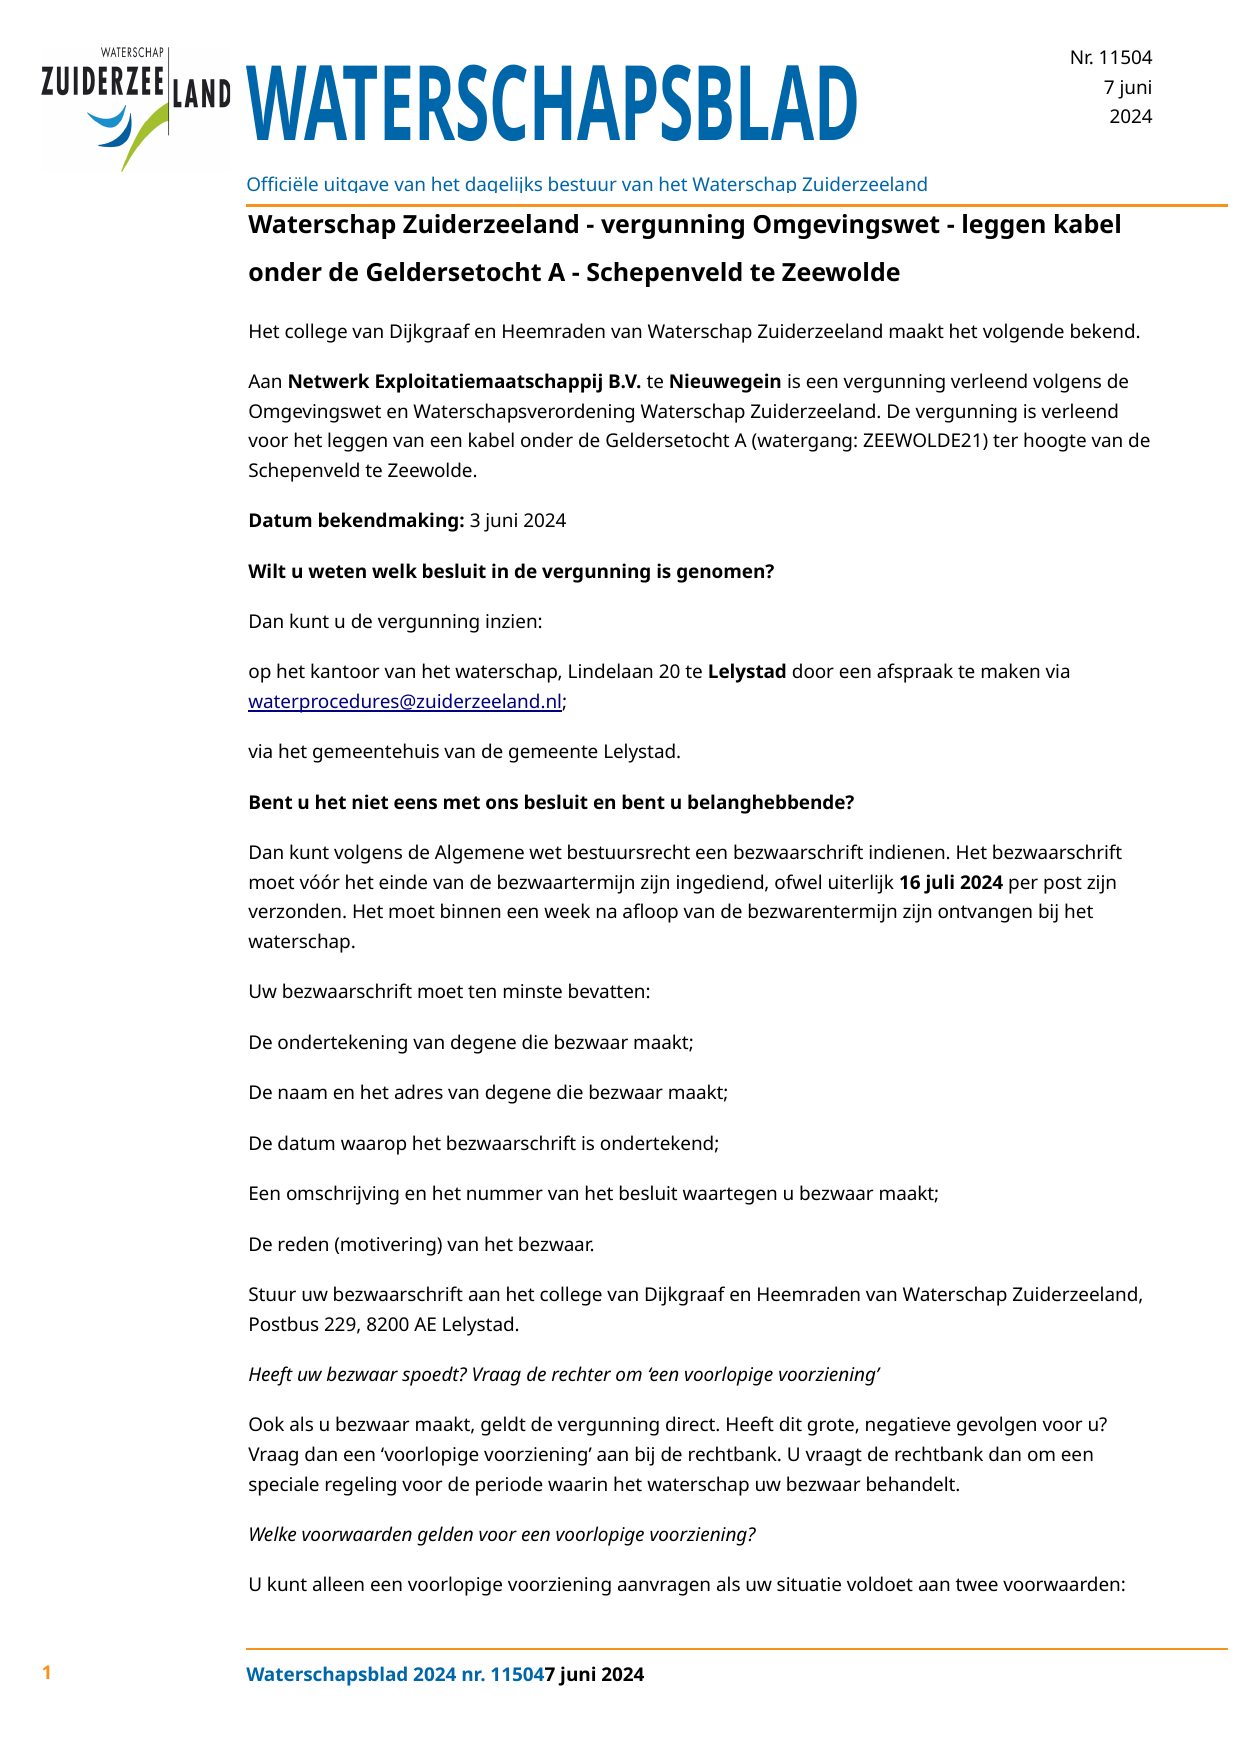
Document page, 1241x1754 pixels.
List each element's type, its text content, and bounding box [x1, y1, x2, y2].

text Datum bekendmaking: 3 juni 2024 [248, 507, 1152, 533]
text Het college van Dijkgraaf en Heemraden van Waterschap Zuiderzeeland maakt het volgende bekend. [248, 318, 1152, 344]
text De naam en het adres van degene die bezwaar maakt; [248, 1079, 1152, 1105]
text U kunt alleen een voorlopige voorziening aanvragen als uw situatie voldoet aan twee voorwaarden: [248, 1572, 1152, 1597]
text via het gemeentehuis van de gemeente Lelystad. [248, 739, 1152, 764]
picture [41, 47, 231, 172]
text Ook als u bezwaar maakt, geldt de vergunning direct. Heeft dit grote, negatieve gevolgen voor u? Vraag dan een ‘voorlopige voorziening’ aan bij de rechtbank. U vraagt de rechtbank dan om een speciale regeling voor de periode waarin het waterschap uw bezwaar behandelt. [248, 1412, 1152, 1497]
text Uw bezwaarschrift moet ten minste bevatten: [248, 979, 1152, 1004]
text De datum waarop het bezwaarschrift is ondertekend; [248, 1130, 1152, 1156]
text Bent u het niet eens met ons besluit en bent u belanghebbende? [248, 789, 1152, 815]
text Dan kunt volgens de Algemene wet bestuursrecht een bezwaarschrift indienen. Het bezwaarschrift moet vóór het einde van de bezwaartermijn zijn ingediend, ofwel uiterlijk 16 juli 2024 per post zijn verzonden. Het moet binnen een week na afloop van de bezwarentermijn zijn ontvangen bij het waterschap. [248, 839, 1152, 954]
text Heeft uw bezwaar spoedt? Vraag de rechter om ‘een voorlopige voorziening’ [248, 1361, 1152, 1387]
text Welke voorwaarden gelden voor een voorlopige voorziening? [248, 1521, 1152, 1547]
text op het kantoor van het waterschap, Lindelaan 20 te Lelystad door een afspraak te maken via waterprocedures@zuiderzeeland.nl; [248, 659, 1152, 714]
text Aan Netwerk Exploitatiemaatschappij B.V. te Nieuwegein is een vergunning verleend volgens de Omgevingswet en Waterschapsverordening Waterschap Zuiderzeeland. De vergunning is verleend voor het leggen van een kabel onder de Geldersetocht A (watergang: ZEEWOLDE21) ter hoogte van de Schepenveld te Zeewolde. [248, 368, 1152, 483]
text Wilt u weten welk besluit in de vergunning is genomen? [248, 558, 1152, 584]
text Waterschap Zuiderzeeland - vergunning Omgevingswet - leggen kabel onder de Geldersetocht A - Schepenveld te Zeewolde [248, 207, 1152, 288]
text De ondertekening van degene die bezwaar maakt; [248, 1029, 1152, 1055]
text De reden (motivering) van het bezwaar. [248, 1231, 1152, 1257]
text Stuur uw bezwaarschrift aan het college van Dijkgraaf en Heemraden van Waterschap Zuiderzeeland, Postbus 229, 8200 AE Lelystad. [248, 1281, 1152, 1337]
text Dan kunt u de vergunning inzien: [248, 608, 1152, 634]
text Een omschrijving en het nummer van het besluit waartegen u bezwaar maakt; [248, 1180, 1152, 1206]
